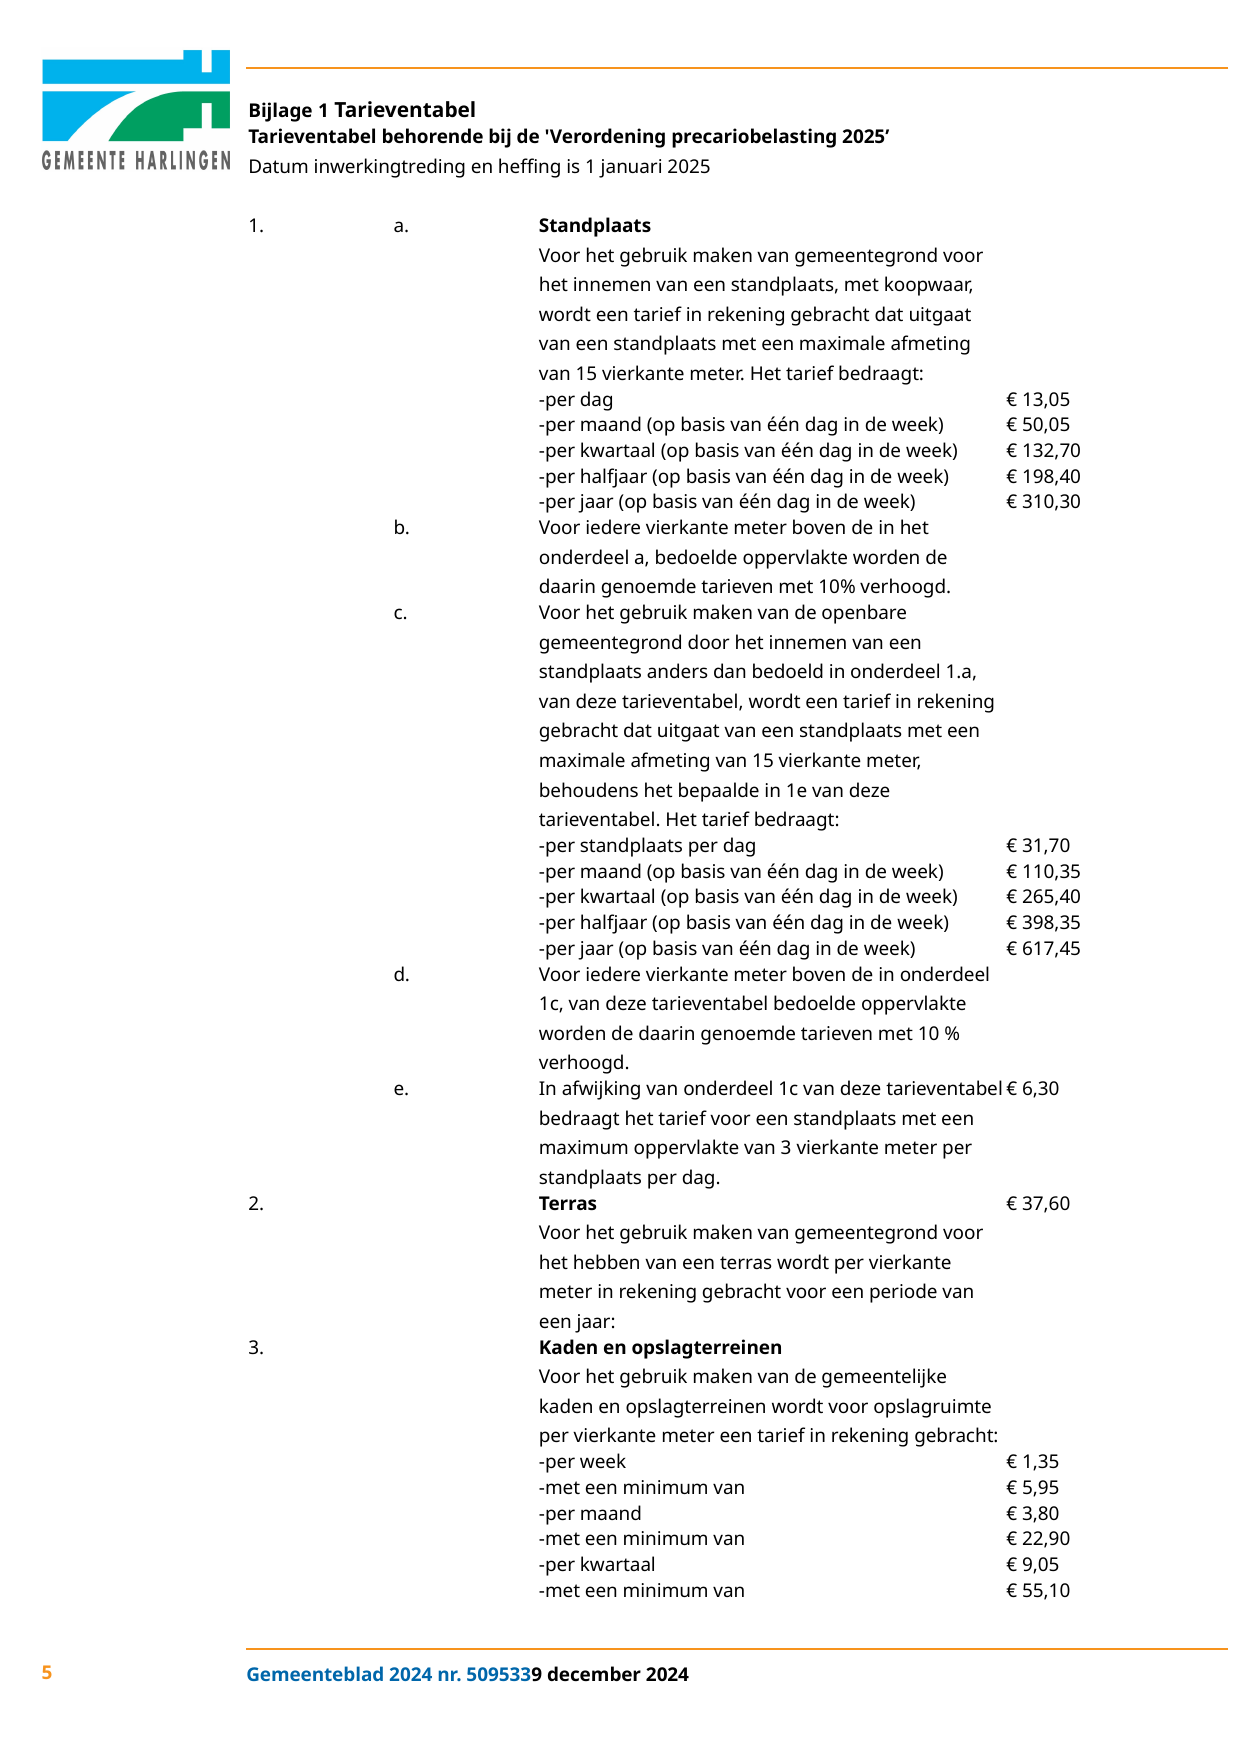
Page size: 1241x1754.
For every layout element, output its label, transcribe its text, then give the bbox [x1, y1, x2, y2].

table_cell -per kwartaal [539, 1551, 1006, 1577]
table_cell € 1,35 [1006, 1448, 1152, 1474]
table_header 1. [248, 212, 393, 386]
table_cell [393, 935, 539, 961]
table_cell -per kwartaal (op basis van één dag in de week) [539, 437, 1006, 463]
table_cell [393, 1577, 539, 1603]
table_cell [1006, 515, 1152, 599]
table_cell € 132,70 [1006, 437, 1152, 463]
table_cell [393, 1190, 539, 1334]
table_cell € 265,40 [1006, 884, 1152, 909]
table_cell [248, 909, 393, 935]
table_cell [248, 884, 393, 909]
table_cell -per jaar (op basis van één dag in de week) [539, 935, 1006, 961]
table_header [1006, 212, 1152, 386]
text Datum inwerkingtreding en heffing is 1 januari 2025 [248, 153, 1152, 179]
table_cell d. [393, 961, 539, 1075]
table_cell -per maand (op basis van één dag in de week) [539, 412, 1006, 437]
table_cell € 55,10 [1006, 1577, 1152, 1603]
table_cell e. [393, 1075, 539, 1190]
table_cell € 9,05 [1006, 1551, 1152, 1577]
table_cell [248, 1474, 393, 1500]
table_cell € 198,40 [1006, 463, 1152, 489]
picture [41, 47, 231, 172]
table_cell [248, 515, 393, 599]
table_cell [393, 437, 539, 463]
table_cell [248, 412, 393, 437]
table_cell [393, 463, 539, 489]
table_header Standplaats Voor het gebruik maken van gemeentegrond voor het innemen van een standplaats, met koopwaar, wordt een tarief in rekening gebracht dat uitgaat van een standplaats met een maximale afmeting van 15 vierkante meter. Het tarief bedraagt: [539, 212, 1006, 386]
table_cell -per maand [539, 1500, 1006, 1526]
table_cell [393, 884, 539, 909]
table_cell [248, 961, 393, 1075]
table_cell € 617,45 [1006, 935, 1152, 961]
table_cell -met een minimum van [539, 1474, 1006, 1500]
table_cell [1006, 961, 1152, 1075]
table_cell c. [393, 599, 539, 832]
table_cell [248, 1577, 393, 1603]
table_cell Terras Voor het gebruik maken van gemeentegrond voor het hebben van een terras wordt per vierkante meter in rekening gebracht voor een periode van een jaar: [539, 1190, 1006, 1334]
table_cell Voor het gebruik maken van de openbare gemeentegrond door het innemen van een standplaats anders dan bedoeld in onderdeel 1.a, van deze tarieventabel, wordt een tarief in rekening gebracht dat uitgaat van een standplaats met een maximale afmeting van 15 vierkante meter, behoudens het bepaalde in 1e van deze tarieventabel. Het tarief bedraagt: [539, 599, 1006, 832]
table_cell Kaden en opslagterreinen Voor het gebruik maken van de gemeentelijke kaden en opslagterreinen wordt voor opslagruimte per vierkante meter een tarief in rekening gebracht: [539, 1334, 1006, 1448]
table_cell [393, 412, 539, 437]
table_cell -per halfjaar (op basis van één dag in de week) [539, 463, 1006, 489]
text Bijlage 1 Tarieventabel [248, 95, 1152, 123]
table_cell [393, 909, 539, 935]
table_cell In afwijking van onderdeel 1c van deze tarieventabel bedraagt het tarief voor een standplaats met een maximum oppervlakte van 3 vierkante meter per standplaats per dag. [539, 1075, 1006, 1190]
table_cell [248, 437, 393, 463]
table_cell b. [393, 515, 539, 599]
table_cell -per dag [539, 386, 1006, 412]
table_cell € 3,80 [1006, 1500, 1152, 1526]
table_cell [393, 1526, 539, 1551]
table_cell [248, 1551, 393, 1577]
table_header a. [393, 212, 539, 386]
text Tarieventabel behorende bij de 'Verordening precariobelasting 2025’ [248, 123, 1152, 149]
table_cell -met een minimum van [539, 1577, 1006, 1603]
table_cell € 37,60 [1006, 1190, 1152, 1334]
table_cell [393, 1334, 539, 1448]
table_cell [393, 1448, 539, 1474]
table_cell -met een minimum van [539, 1526, 1006, 1551]
table_cell [393, 489, 539, 514]
table_cell -per standplaats per dag [539, 832, 1006, 858]
table_cell 3. [248, 1334, 393, 1448]
table_cell € 31,70 [1006, 832, 1152, 858]
table_cell [248, 1526, 393, 1551]
table_cell [248, 386, 393, 412]
table_cell -per week [539, 1448, 1006, 1474]
table_cell -per maand (op basis van één dag in de week) [539, 858, 1006, 884]
table_cell [248, 1500, 393, 1526]
table_cell [393, 858, 539, 884]
table_cell 2. [248, 1190, 393, 1334]
table_cell [393, 832, 539, 858]
table_cell Voor iedere vierkante meter boven de in onderdeel 1c, van deze tarieventabel bedoelde oppervlakte worden de daarin genoemde tarieven met 10 % verhoogd. [539, 961, 1006, 1075]
table_cell [248, 463, 393, 489]
table_cell € 110,35 [1006, 858, 1152, 884]
table_cell [248, 935, 393, 961]
table_cell € 6,30 [1006, 1075, 1152, 1190]
table_cell € 398,35 [1006, 909, 1152, 935]
table_cell [393, 1500, 539, 1526]
table_cell [248, 599, 393, 832]
table_cell [1006, 1334, 1152, 1448]
table_cell [248, 1075, 393, 1190]
table_cell Voor iedere vierkante meter boven de in het onderdeel a, bedoelde oppervlakte worden de daarin genoemde tarieven met 10% verhoogd. [539, 515, 1006, 599]
table_cell [248, 858, 393, 884]
table_cell € 22,90 [1006, 1526, 1152, 1551]
table_cell € 50,05 [1006, 412, 1152, 437]
table_cell -per jaar (op basis van één dag in de week) [539, 489, 1006, 514]
table_cell [393, 1474, 539, 1500]
table_cell -per halfjaar (op basis van één dag in de week) [539, 909, 1006, 935]
table_cell [248, 832, 393, 858]
table_cell € 310,30 [1006, 489, 1152, 514]
table_cell [1006, 599, 1152, 832]
table_cell € 5,95 [1006, 1474, 1152, 1500]
table_cell [248, 1448, 393, 1474]
table_cell [393, 1551, 539, 1577]
table_cell € 13,05 [1006, 386, 1152, 412]
table_cell [393, 386, 539, 412]
table_cell [248, 489, 393, 514]
table_cell -per kwartaal (op basis van één dag in de week) [539, 884, 1006, 909]
